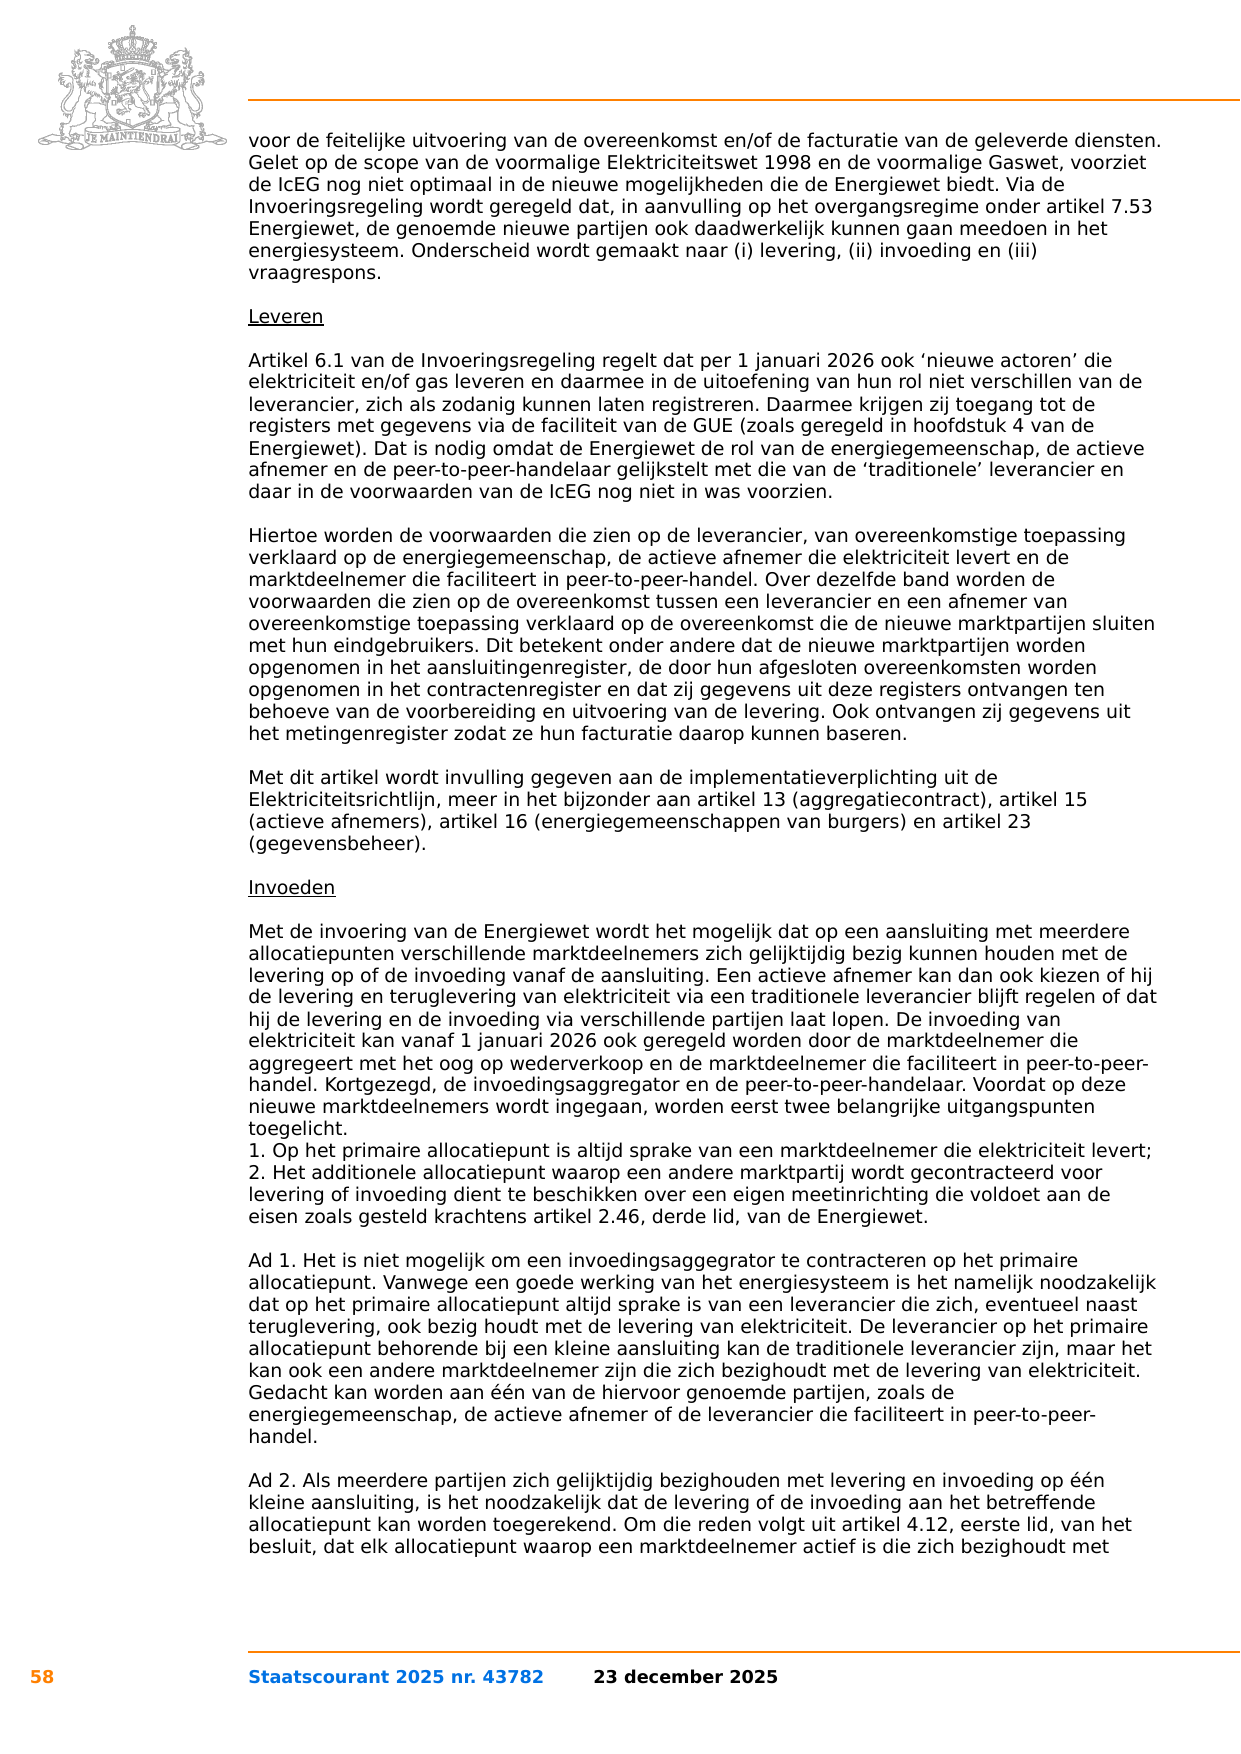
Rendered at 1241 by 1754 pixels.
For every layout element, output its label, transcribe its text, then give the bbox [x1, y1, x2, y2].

subtitle Invoeden [248, 877, 1163, 899]
text Artikel 6.1 van de Invoeringsregeling regelt dat per 1 januari 2026 ook ‘nieuwe actoren’ die elektriciteit en/of gas leveren en daarmee in de uitoefening van hun rol niet verschillen van de leverancier, zich als zodanig kunnen laten registreren. Daarmee krijgen zij toegang tot de registers met gegevens via de faciliteit van de GUE (zoals geregeld in hoofdstuk 4 van de Energiewet). Dat is nodig omdat de Energiewet de rol van de energiegemeenschap, de actieve afnemer en de peer-to-peer-handelaar gelijkstelt met die van de ‘traditionele’ leverancier en daar in de voorwaarden van de IcEG nog niet in was voorzien. [248, 349, 1163, 503]
text Ad 2. Als meerdere partijen zich gelijktijdig bezighouden met levering en invoeding op één kleine aansluiting, is het noodzakelijk dat de levering of de invoeding aan het betreffende allocatiepunt kan worden toegerekend. Om die reden volgt uit artikel 4.12, eerste lid, van het besluit, dat elk allocatiepunt waarop een marktdeelnemer actief is die zich bezighoudt met [248, 1470, 1163, 1558]
text Ad 1. Het is niet mogelijk om een invoedingsaggegrator te contracteren op het primaire allocatiepunt. Vanwege een goede werking van het energiesysteem is het namelijk noodzakelijk dat op het primaire allocatiepunt altijd sprake is van een leverancier die zich, eventueel naast teruglevering, ook bezig houdt met de levering van elektriciteit. De leverancier op het primaire allocatiepunt behorende bij een kleine aansluiting kan de traditionele leverancier zijn, maar het kan ook een andere marktdeelnemer zijn die zich bezighoudt met de levering van elektriciteit. Gedacht kan worden aan één van de hiervoor genoemde partijen, zoals de energiegemeenschap, de actieve afnemer of de leverancier die faciliteert in peer-to-peer-handel. [248, 1250, 1163, 1448]
subtitle Leveren [248, 306, 1163, 328]
picture [38, 25, 227, 150]
text Met dit artikel wordt invulling gegeven aan de implementatieverplichting uit de Elektriciteitsrichtlijn, meer in het bijzonder aan artikel 13 (aggregatiecontract), artikel 15 (actieve afnemers), artikel 16 (energiegemeenschappen van burgers) en artikel 23 (gegevensbeheer). [248, 767, 1163, 855]
text Hiertoe worden de voorwaarden die zien op de leverancier, van overeenkomstige toepassing verklaard op de energiegemeenschap, de actieve afnemer die elektriciteit levert en de marktdeelnemer die faciliteert in peer-to-peer-handel. Over dezelfde band worden de voorwaarden die zien op de overeenkomst tussen een leverancier en een afnemer van overeenkomstige toepassing verklaard op de overeenkomst die de nieuwe marktpartijen sluiten met hun eindgebruikers. Dit betekent onder andere dat de nieuwe marktpartijen worden opgenomen in het aansluitingenregister, de door hun afgesloten overeenkomsten worden opgenomen in het contractenregister en dat zij gegevens uit deze registers ontvangen ten behoeve van de voorbereiding en uitvoering van de levering. Ook ontvangen zij gegevens uit het metingenregister zodat ze hun facturatie daarop kunnen baseren. [248, 525, 1163, 745]
text 2. Het additionele allocatiepunt waarop een andere marktpartij wordt gecontracteerd voor levering of invoeding dient te beschikken over een eigen meetinrichting die voldoet aan de eisen zoals gesteld krachtens artikel 2.46, derde lid, van de Energiewet. [248, 1162, 1163, 1228]
text 1. Op het primaire allocatiepunt is altijd sprake van een marktdeelnemer die elektriciteit levert; [248, 1140, 1163, 1162]
text Met de invoering van de Energiewet wordt het mogelijk dat op een aansluiting met meerdere allocatiepunten verschillende marktdeelnemers zich gelijktijdig bezig kunnen houden met de levering op of de invoeding vanaf de aansluiting. Een actieve afnemer kan dan ook kiezen of hij de levering en teruglevering van elektriciteit via een traditionele leverancier blijft regelen of dat hij de levering en de invoeding via verschillende partijen laat lopen. De invoeding van elektriciteit kan vanaf 1 januari 2026 ook geregeld worden door de marktdeelnemer die aggregeert met het oog op wederverkoop en de marktdeelnemer die faciliteert in peer-to-peer-handel. Kortgezegd, de invoedingsaggregator en de peer-to-peer-handelaar. Voordat op deze nieuwe marktdeelnemers wordt ingegaan, worden eerst twee belangrijke uitgangspunten toegelicht. [248, 921, 1163, 1140]
text voor de feitelijke uitvoering van de overeenkomst en/of de facturatie van de geleverde diensten. Gelet op de scope van de voormalige Elektriciteitswet 1998 en de voormalige Gaswet, voorziet de IcEG nog niet optimaal in de nieuwe mogelijkheden die de Energiewet biedt. Via de Invoeringsregeling wordt geregeld dat, in aanvulling op het overgangsregime onder artikel 7.53 Energiewet, de genoemde nieuwe partijen ook daadwerkelijk kunnen gaan meedoen in het energiesysteem. Onderscheid wordt gemaakt naar (i) levering, (ii) invoeding en (iii) vraagrespons. [248, 130, 1163, 284]
